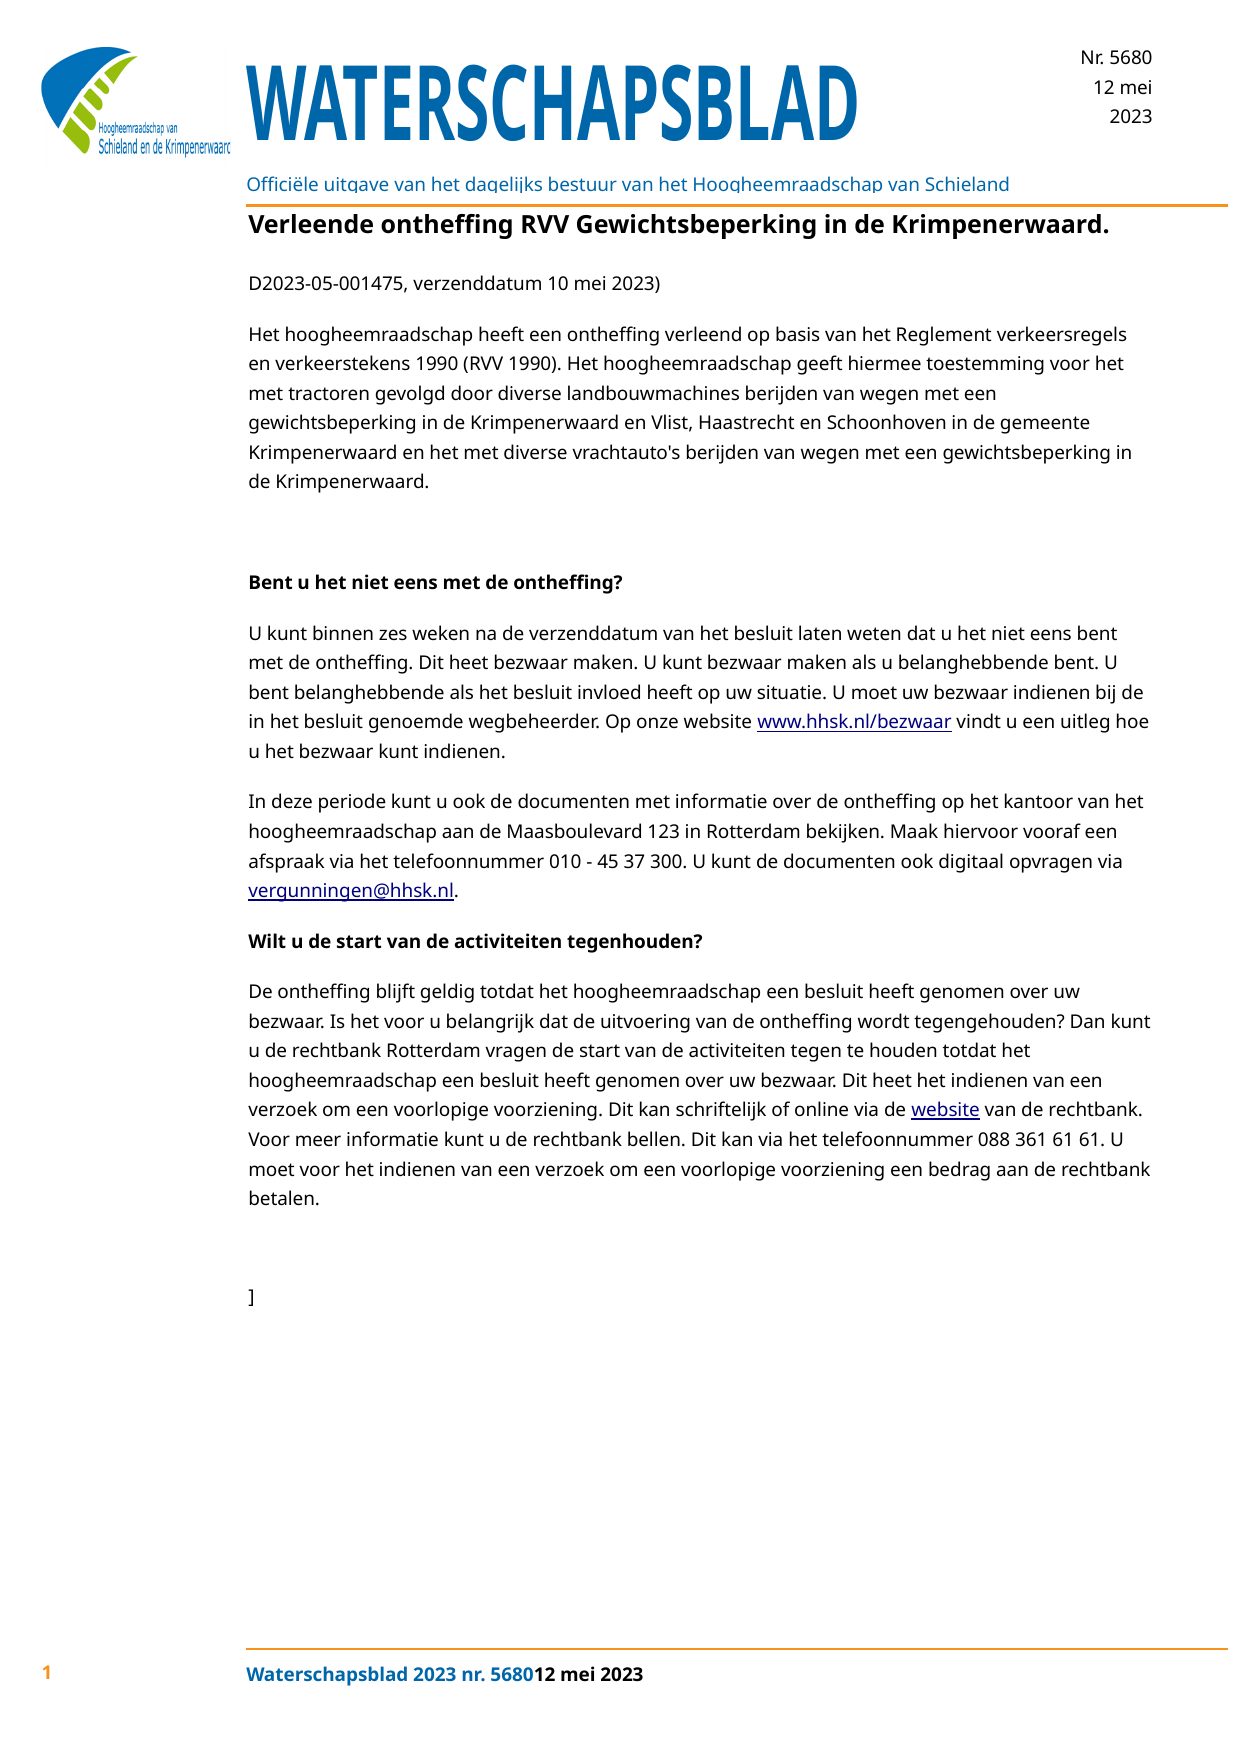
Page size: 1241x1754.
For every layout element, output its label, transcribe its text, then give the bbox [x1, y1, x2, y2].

text U kunt binnen zes weken na de verzenddatum van het besluit laten weten dat u het niet eens bent met de ontheffing. Dit heet bezwaar maken. U kunt bezwaar maken als u belanghebbende bent. U bent belanghebbende als het besluit invloed heeft op uw situatie. U moet uw bezwaar indienen bij de in het besluit genoemde wegbeheerder. Op onze website www.hhsk.nl/bezwaar vindt u een uitleg hoe u het bezwaar kunt indienen. [248, 620, 1152, 764]
text In deze periode kunt u ook de documenten met informatie over de ontheffing op het kantoor van het hoogheemraadschap aan de Maasboulevard 123 in Rotterdam bekijken. Maak hiervoor vooraf een afspraak via het telefoonnummer 010 - 45 37 300. U kunt de documenten ook digitaal opvragen via vergunningen@hhsk.nl. [248, 789, 1152, 903]
picture [41, 47, 231, 172]
text De ontheffing blijft geldig totdat het hoogheemraadschap een besluit heeft genomen over uw bezwaar. Is het voor u belangrijk dat de uitvoering van de ontheffing wordt tegengehouden? Dan kunt u de rechtbank Rotterdam vragen de start van de activiteiten tegen te houden totdat het hoogheemraadschap een besluit heeft genomen over uw bezwaar. Dit heet het indienen van een verzoek om een voorlopige voorziening. Dit kan schriftelijk of online via de website van de rechtbank. Voor meer informatie kunt u de rechtbank bellen. Dit kan via het telefoonnummer 088 361 61 61. U moet voor het indienen van een verzoek om een voorlopige voorziening een bedrag aan de rechtbank betalen. [248, 978, 1152, 1211]
text Verleende ontheffing RVV Gewichtsbeperking in de Krimpenerwaard. [248, 207, 1152, 241]
text Bent u het niet eens met de ontheffing? [248, 569, 1152, 595]
text D2023-05-001475, verzenddatum 10 mei 2023) [248, 270, 1152, 296]
text Het hoogheemraadschap heeft een ontheffing verleend op basis van het Reglement verkeersregels en verkeerstekens 1990 (RVV 1990). Het hoogheemraadschap geeft hiermee toestemming voor het met tractoren gevolgd door diverse landbouwmachines berijden van wegen met een gewichtsbeperking in de Krimpenerwaard en Vlist, Haastrecht en Schoonhoven in de gemeente Krimpenerwaard en het met diverse vrachtauto's berijden van wegen met een gewichtsbeperking in de Krimpenerwaard. [248, 321, 1152, 494]
text ] [248, 1283, 1152, 1309]
text Wilt u de start van de activiteiten tegenhouden? [248, 928, 1152, 953]
